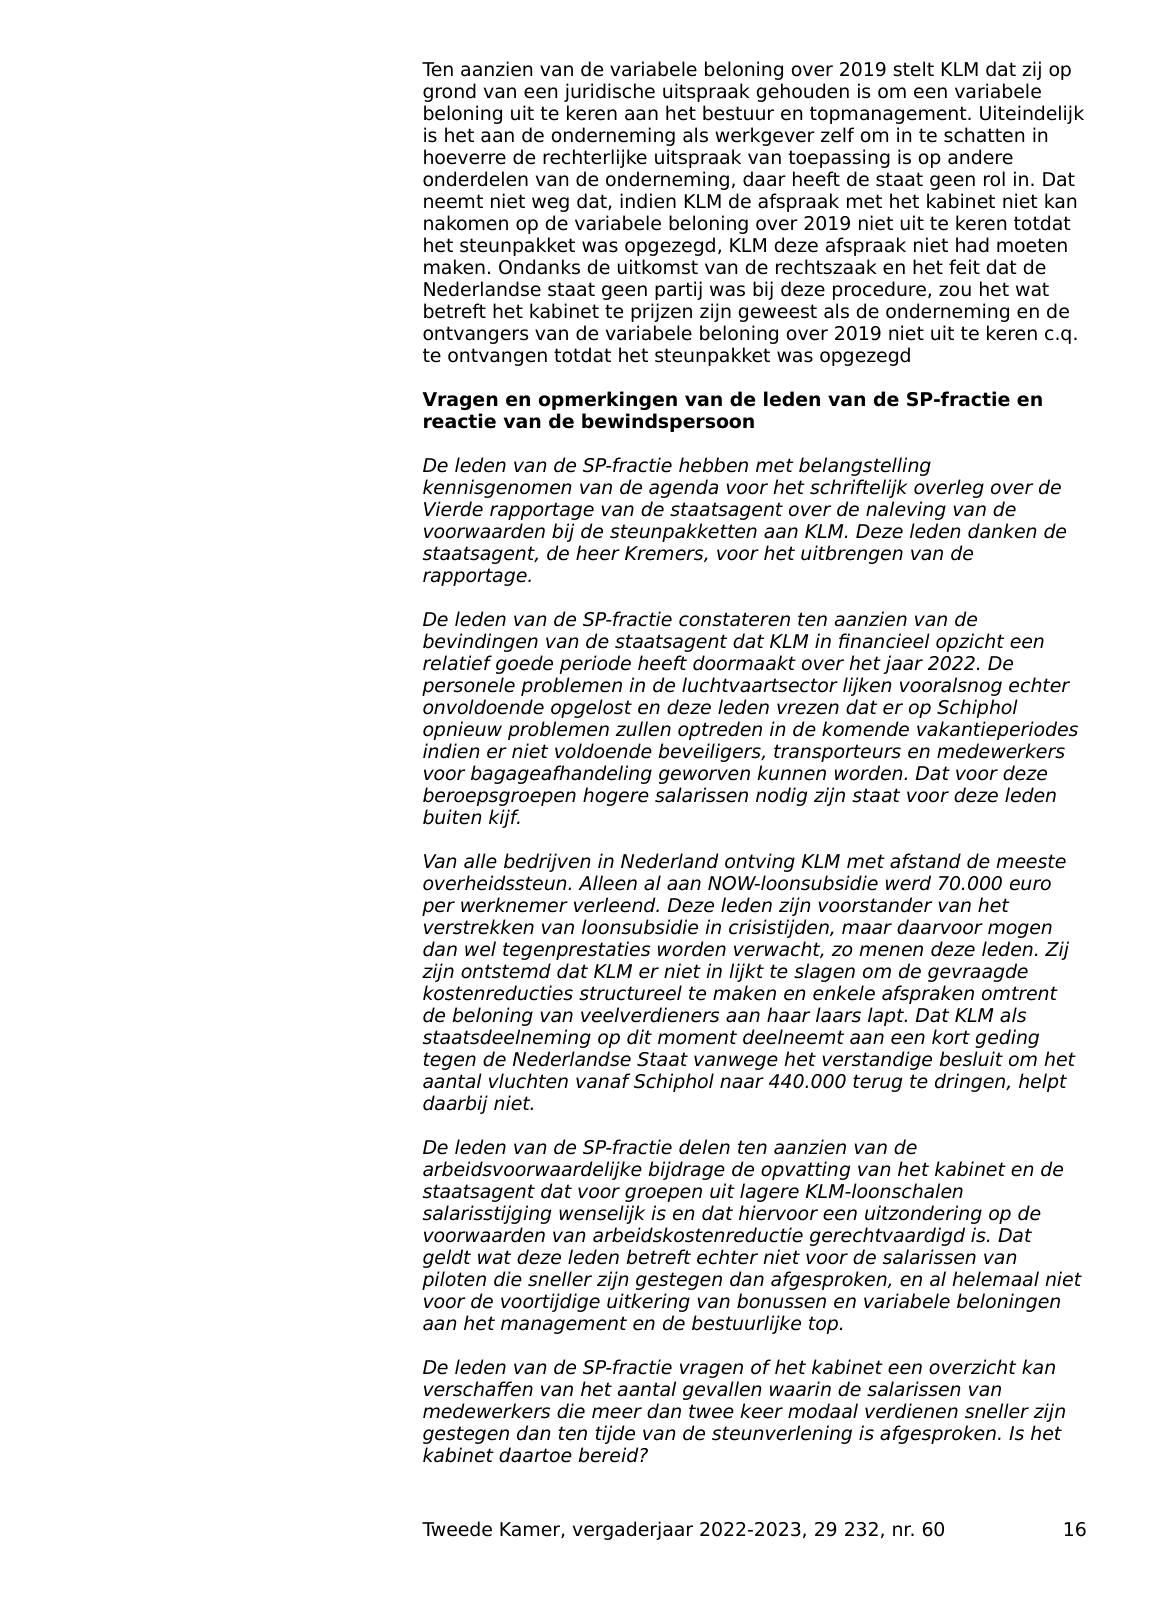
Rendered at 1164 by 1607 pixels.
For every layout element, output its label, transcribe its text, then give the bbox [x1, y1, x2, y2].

text De leden van de SP-fractie vragen of het kabinet een overzicht kan verschaffen van het aantal gevallen waarin de salarissen van medewerkers die meer dan twee keer modaal verdienen sneller zijn gestegen dan ten tijde van de steunverlening is afgesproken. Is het kabinet daartoe bereid? [422, 1357, 1087, 1467]
text Van alle bedrijven in Nederland ontving KLM met afstand de meeste overheidssteun. Alleen al aan NOW-loonsubsidie werd 70.000 euro per werknemer verleend. Deze leden zijn voorstander van het verstrekken van loonsubsidie in crisistijden, maar daarvoor mogen dan wel tegenprestaties worden verwacht, zo menen deze leden. Zij zijn ontstemd dat KLM er niet in lijkt te slagen om de gevraagde kostenreducties structureel te maken en enkele afspraken omtrent de beloning van veelverdieners aan haar laars lapt. Dat KLM als staatsdeelneming op dit moment deelneemt aan een kort geding tegen de Nederlandse Staat vanwege het verstandige besluit om het aantal vluchten vanaf Schiphol naar 440.000 terug te dringen, helpt daarbij niet. [422, 851, 1087, 1115]
text De leden van de SP-fractie hebben met belangstelling kennisgenomen van de agenda voor het schriftelijk overleg over de Vierde rapportage van de staatsagent over de naleving van de voorwaarden bij de steunpakketten aan KLM. Deze leden danken de staatsagent, de heer Kremers, voor het uitbrengen van de rapportage. [422, 455, 1087, 587]
subtitle Vragen en opmerkingen van de leden van de SP-fractie en reactie van de bewindspersoon [422, 389, 1087, 433]
text Ten aanzien van de variabele beloning over 2019 stelt KLM dat zij op grond van een juridische uitspraak gehouden is om een variabele beloning uit te keren aan het bestuur en topmanagement. Uiteindelijk is het aan de onderneming als werkgever zelf om in te schatten in hoeverre de rechterlijke uitspraak van toepassing is op andere onderdelen van de onderneming, daar heeft de staat geen rol in. Dat neemt niet weg dat, indien KLM de afspraak met het kabinet niet kan nakomen op de variabele beloning over 2019 niet uit te keren totdat het steunpakket was opgezegd, KLM deze afspraak niet had moeten maken. Ondanks de uitkomst van de rechtszaak en het feit dat de Nederlandse staat geen partij was bij deze procedure, zou het wat betreft het kabinet te prijzen zijn geweest als de onderneming en de ontvangers van de variabele beloning over 2019 niet uit te keren c.q. te ontvangen totdat het steunpakket was opgezegd [422, 59, 1087, 367]
text De leden van de SP-fractie delen ten aanzien van de arbeidsvoorwaardelijke bijdrage de opvatting van het kabinet en de staatsagent dat voor groepen uit lagere KLM-loonschalen salarisstijging wenselijk is en dat hiervoor een uitzondering op de voorwaarden van arbeidskostenreductie gerechtvaardigd is. Dat geldt wat deze leden betreft echter niet voor de salarissen van piloten die sneller zijn gestegen dan afgesproken, en al helemaal niet voor de voortijdige uitkering van bonussen en variabele beloningen aan het management en de bestuurlijke top. [422, 1137, 1087, 1335]
text De leden van de SP-fractie constateren ten aanzien van de bevindingen van de staatsagent dat KLM in financieel opzicht een relatief goede periode heeft doormaakt over het jaar 2022. De personele problemen in de luchtvaartsector lijken vooralsnog echter onvoldoende opgelost en deze leden vrezen dat er op Schiphol opnieuw problemen zullen optreden in de komende vakantieperiodes indien er niet voldoende beveiligers, transporteurs en medewerkers voor bagageafhandeling geworven kunnen worden. Dat voor deze beroepsgroepen hogere salarissen nodig zijn staat voor deze leden buiten kijf. [422, 609, 1087, 829]
